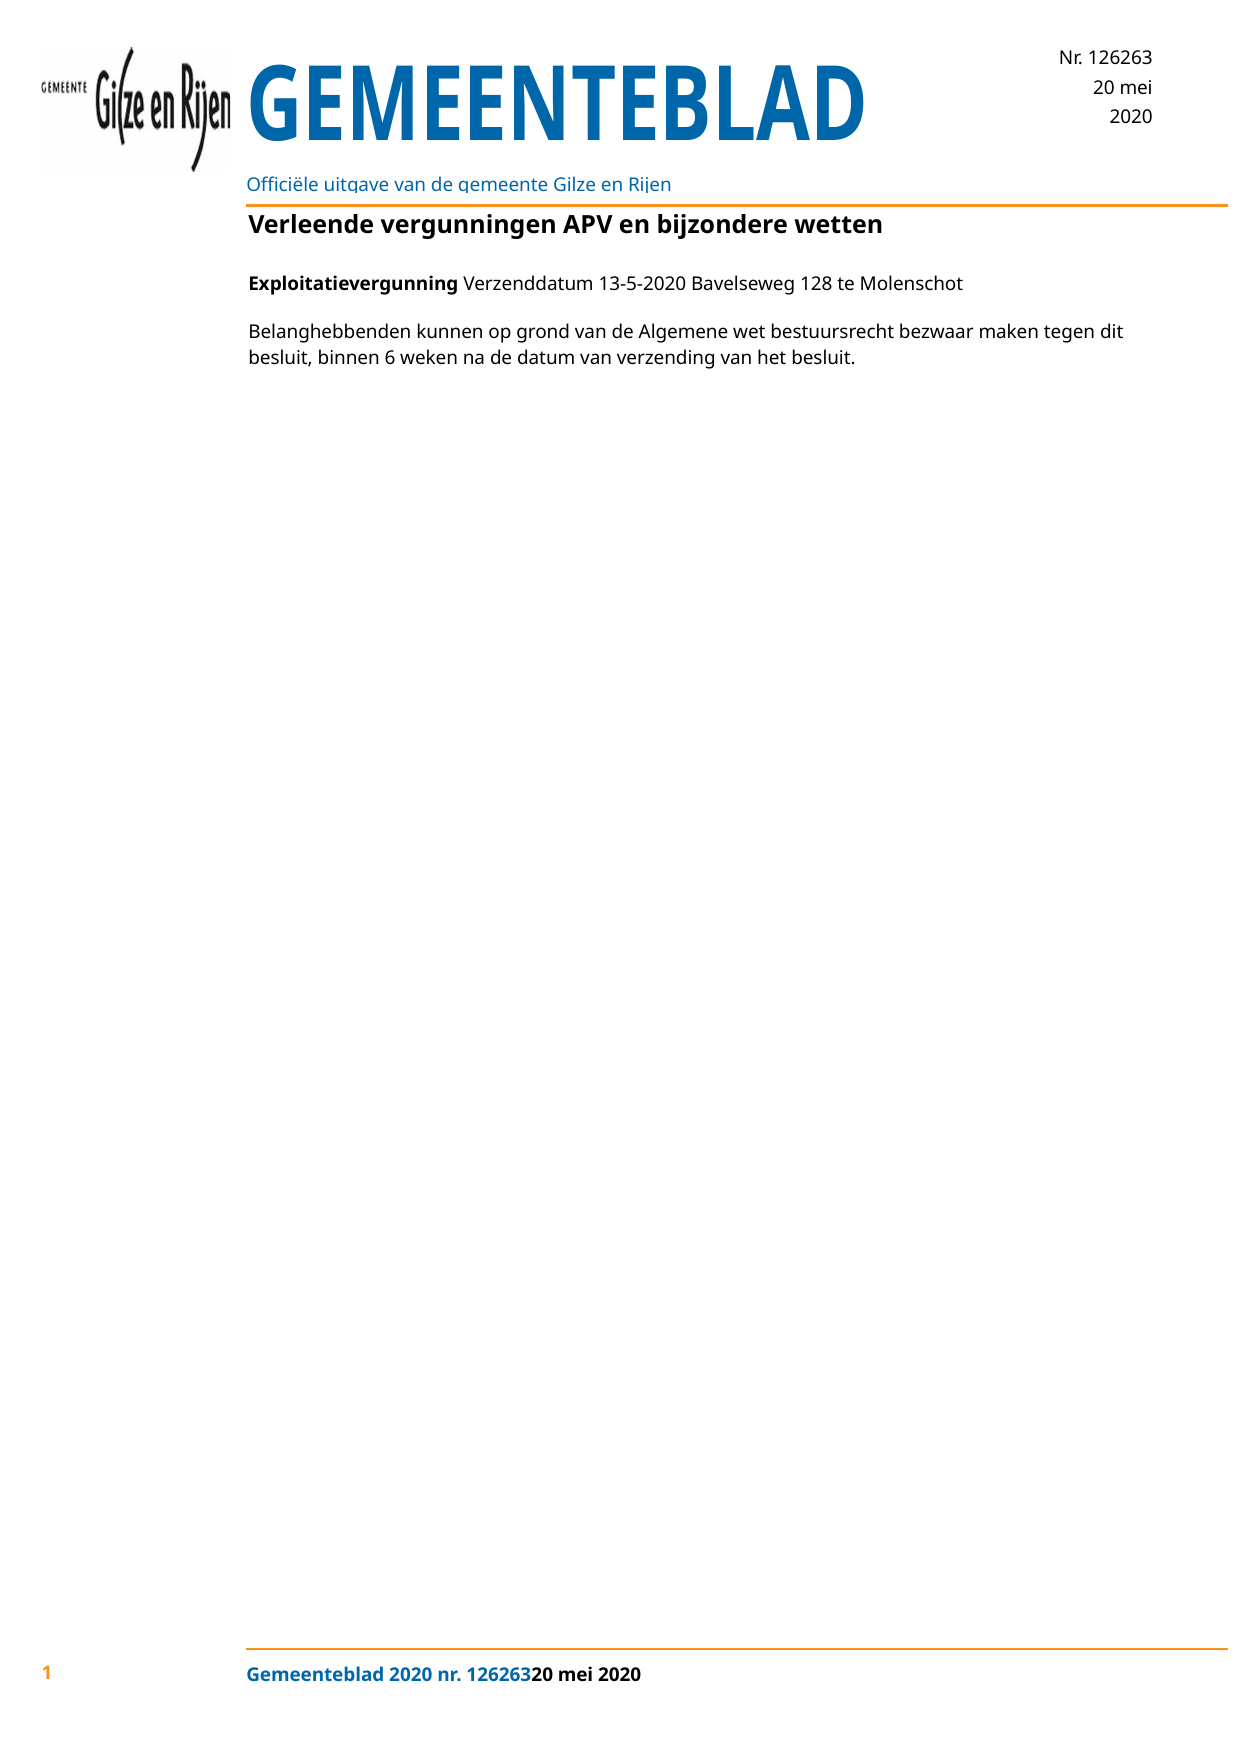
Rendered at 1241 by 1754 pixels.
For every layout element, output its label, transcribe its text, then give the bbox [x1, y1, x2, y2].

text Belanghebbenden kunnen op grond van de Algemene wet bestuursrecht bezwaar maken tegen dit besluit, binnen 6 weken na de datum van verzending van het besluit. [248, 318, 1152, 369]
text Exploitatievergunning Verzenddatum 13-5-2020 Bavelseweg 128 te Molenschot [248, 270, 1152, 296]
picture [41, 47, 231, 172]
text Verleende vergunningen APV en bijzondere wetten [248, 207, 1152, 241]
